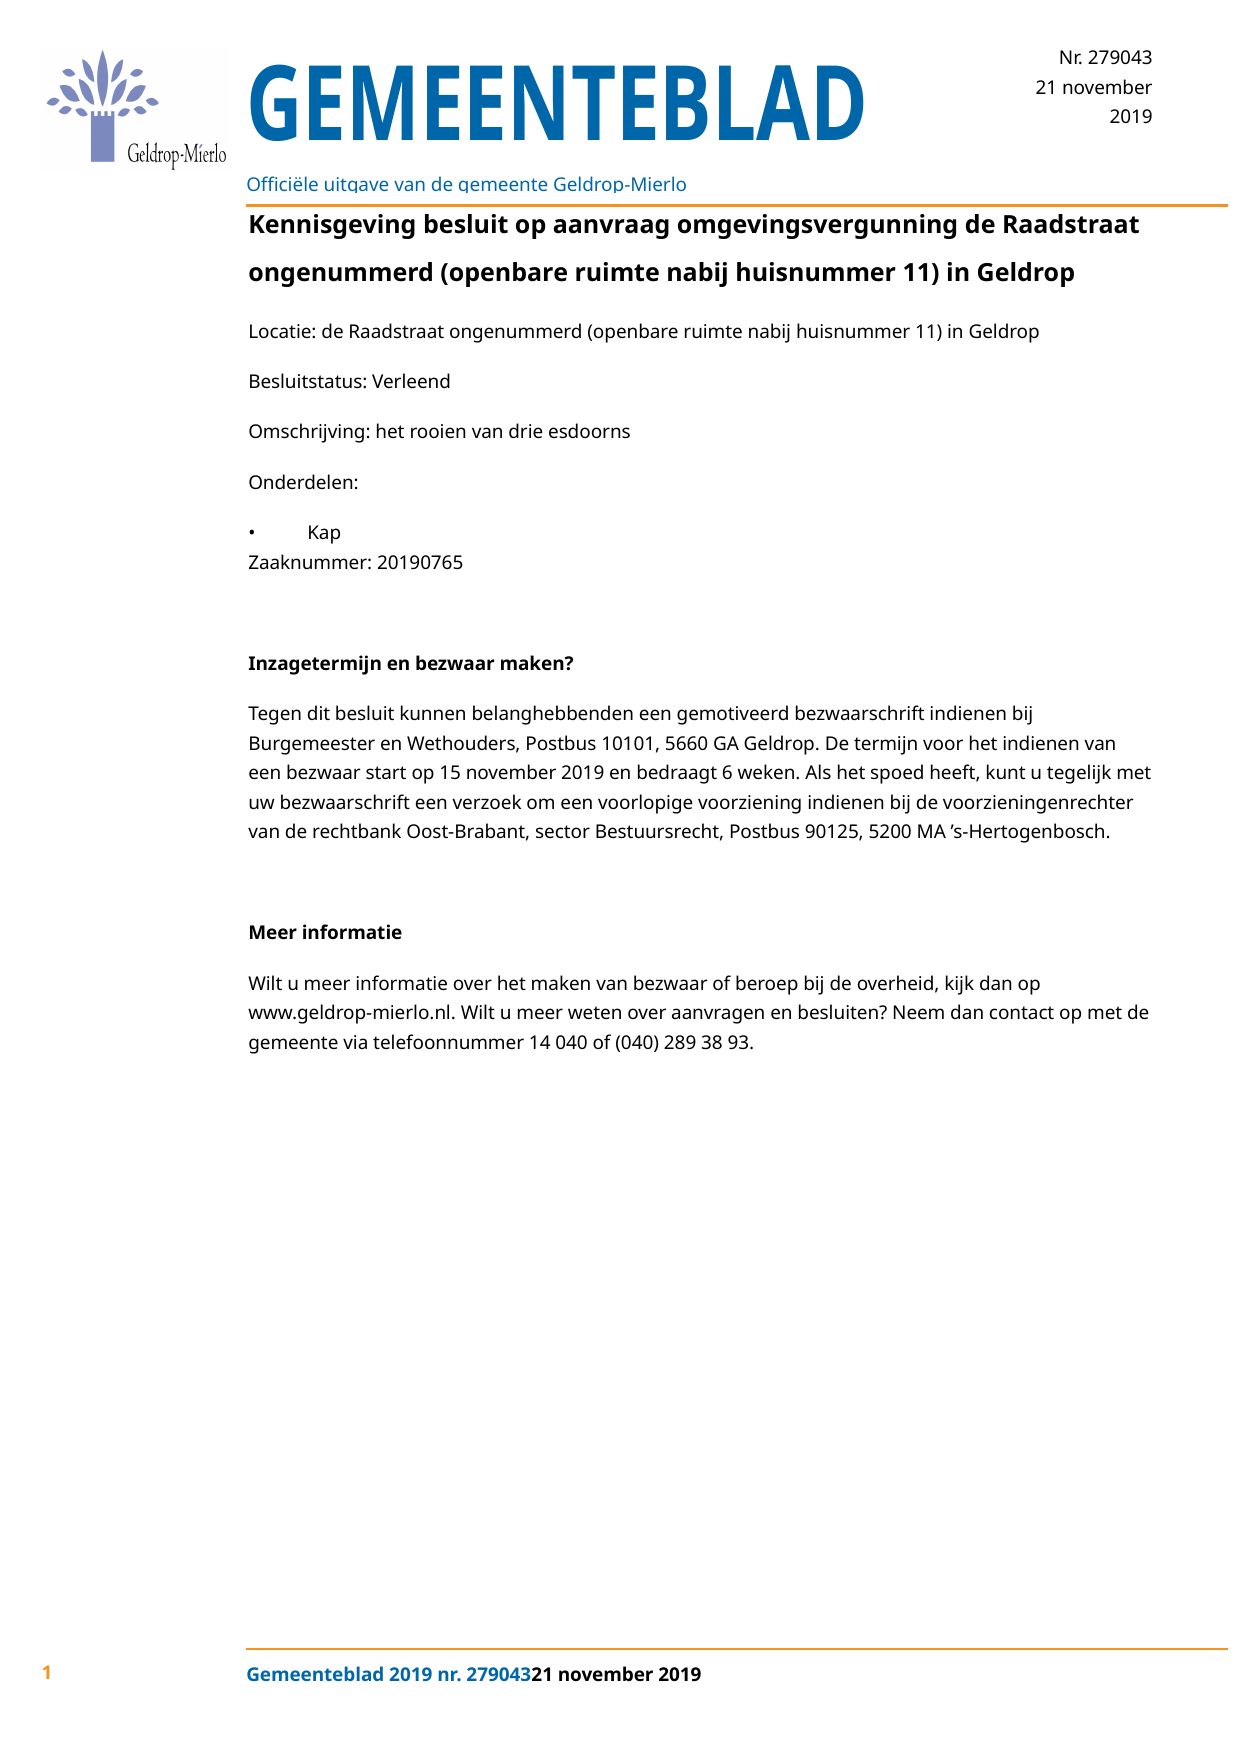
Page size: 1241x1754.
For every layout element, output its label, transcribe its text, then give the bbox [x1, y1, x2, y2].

text Zaaknummer: 20190765 [248, 549, 1152, 575]
text Tegen dit besluit kunnen belanghebbenden een gemotiveerd bezwaarschrift indienen bij Burgemeester en Wethouders, Postbus 10101, 5660 GA Geldrop. De termijn voor het indienen van een bezwaar start op 15 november 2019 en bedraagt 6 weken. Als het spoed heeft, kunt u tegelijk met uw bezwaarschrift een verzoek om een voorlopige voorziening indienen bij de voorzieningenrechter van de rechtbank Oost-Brabant, sector Bestuursrecht, Postbus 90125, 5200 MA ’s-Hertogenbosch. [248, 700, 1152, 844]
picture [41, 47, 231, 172]
text Besluitstatus: Verleend [248, 368, 1152, 394]
text Locatie: de Raadstraat ongenummerd (openbare ruimte nabij huisnummer 11) in Geldrop [248, 318, 1152, 344]
list Kap [248, 519, 1152, 545]
text Kennisgeving besluit op aanvraag omgevingsvergunning de Raadstraat ongenummerd (openbare ruimte nabij huisnummer 11) in Geldrop [248, 207, 1152, 288]
text Inzagetermijn en bezwaar maken? [248, 650, 1152, 676]
text Wilt u meer informatie over het maken van bezwaar of beroep bij de overheid, kijk dan op www.geldrop-mierlo.nl. Wilt u meer weten over aanvragen en besluiten? Neem dan contact op met de gemeente via telefoonnummer 14 040 of (040) 289 38 93. [248, 970, 1152, 1055]
text Omschrijving: het rooien van drie esdoorns [248, 419, 1152, 444]
text Onderdelen: [248, 469, 1152, 495]
text Meer informatie [248, 919, 1152, 945]
